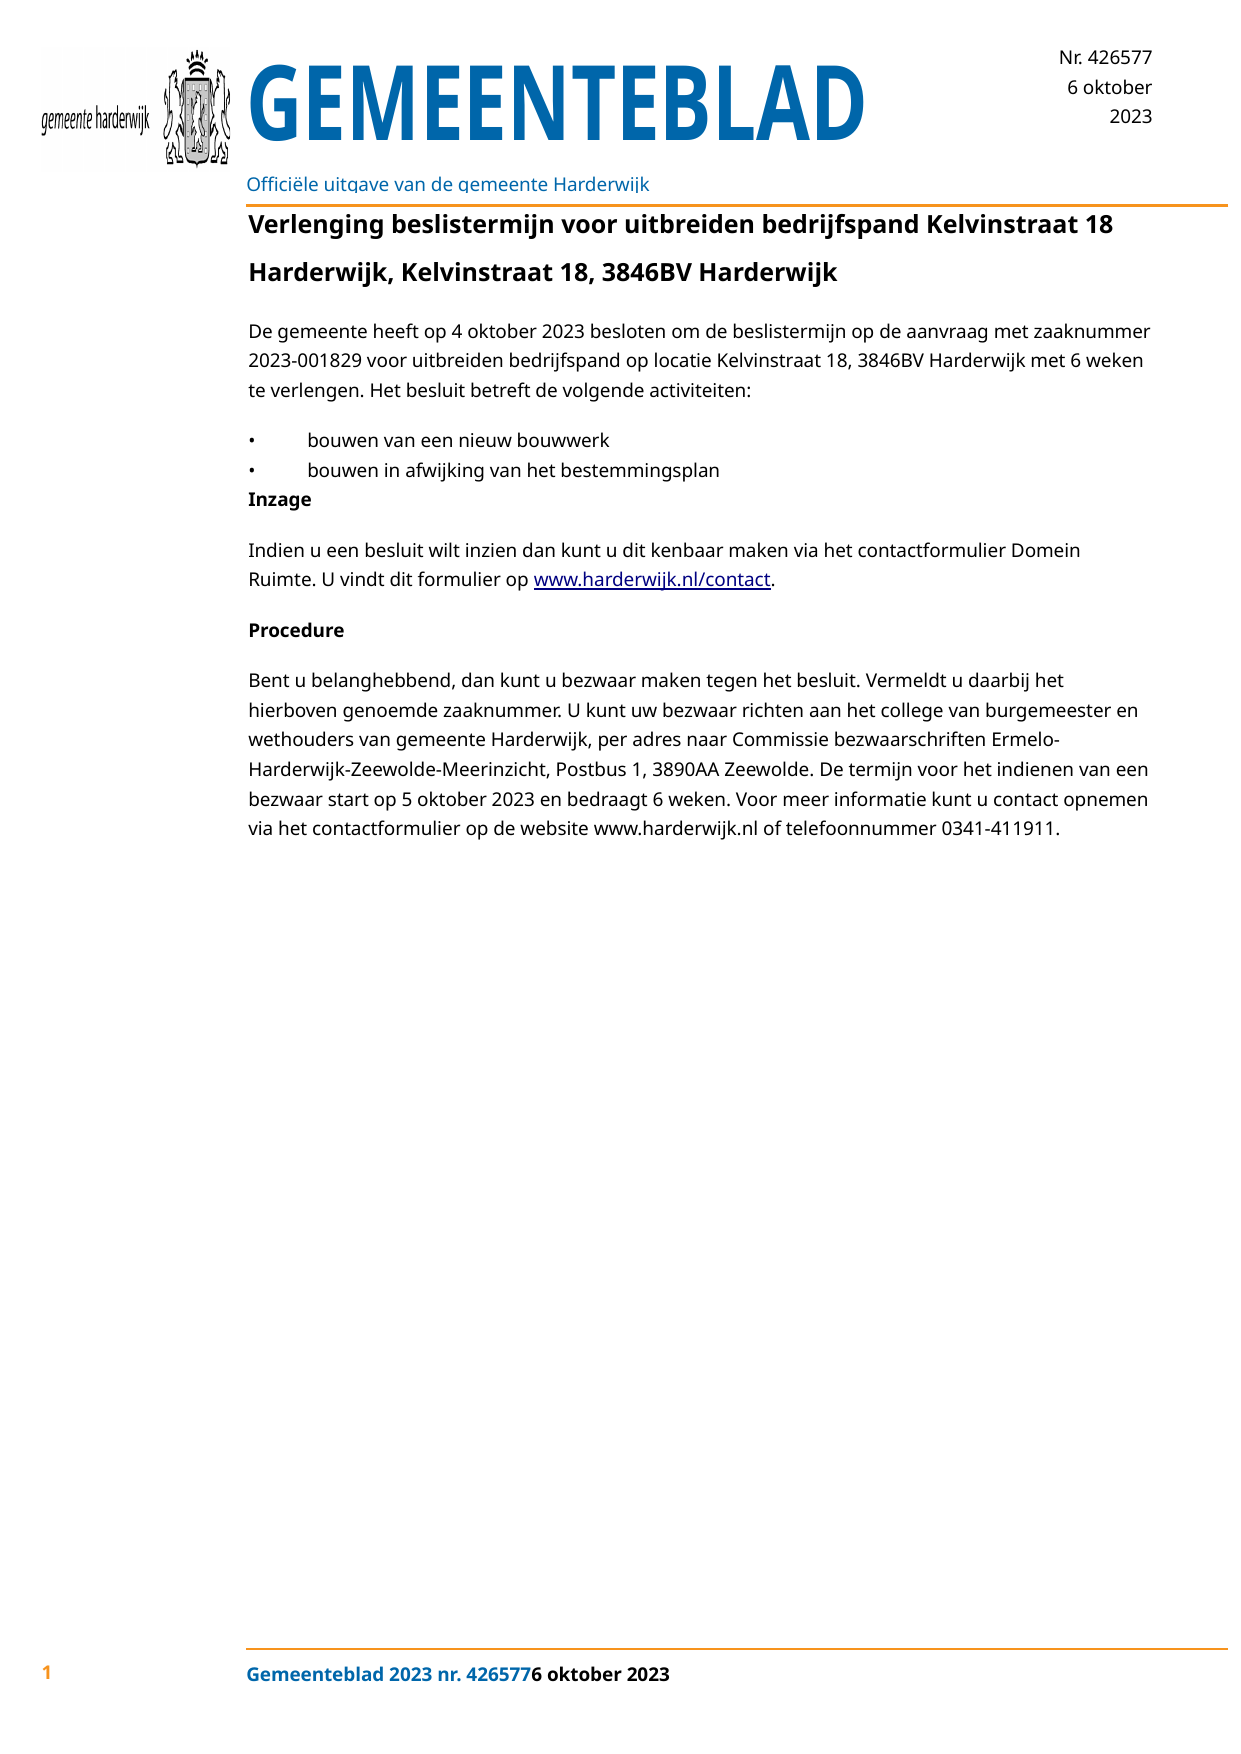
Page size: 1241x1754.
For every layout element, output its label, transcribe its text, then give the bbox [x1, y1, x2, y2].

list bouwen in afwijking van het bestemmingsplan [248, 457, 1152, 483]
text Verlenging beslistermijn voor uitbreiden bedrijfspand Kelvinstraat 18 Harderwijk, Kelvinstraat 18, 3846BV Harderwijk [248, 207, 1152, 288]
text De gemeente heeft op 4 oktober 2023 besloten om de beslistermijn op de aanvraag met zaaknummer 2023-001829 voor uitbreiden bedrijfspand op locatie Kelvinstraat 18, 3846BV Harderwijk met 6 weken te verlengen. Het besluit betreft de volgende activiteiten: [248, 318, 1152, 403]
text Procedure [248, 617, 1152, 643]
text Bent u belanghebbend, dan kunt u bezwaar maken tegen het besluit. Vermeldt u daarbij het hierboven genoemde zaaknummer. U kunt uw bezwaar richten aan het college van burgemeester en wethouders van gemeente Harderwijk, per adres naar Commissie bezwaarschriften Ermelo-Harderwijk-Zeewolde-Meerinzicht, Postbus 1, 3890AA Zeewolde. De termijn voor het indienen van een bezwaar start op 5 oktober 2023 en bedraagt 6 weken. Voor meer informatie kunt u contact opnemen via het contactformulier op de website www.harderwijk.nl of telefoonnummer 0341-411911. [248, 667, 1152, 841]
text Inzage [248, 487, 1152, 512]
picture [41, 47, 231, 172]
text Indien u een besluit wilt inzien dan kunt u dit kenbaar maken via het contactformulier Domein Ruimte. U vindt dit formulier op www.harderwijk.nl/contact. [248, 537, 1152, 592]
list bouwen van een nieuw bouwwerk [248, 427, 1152, 453]
